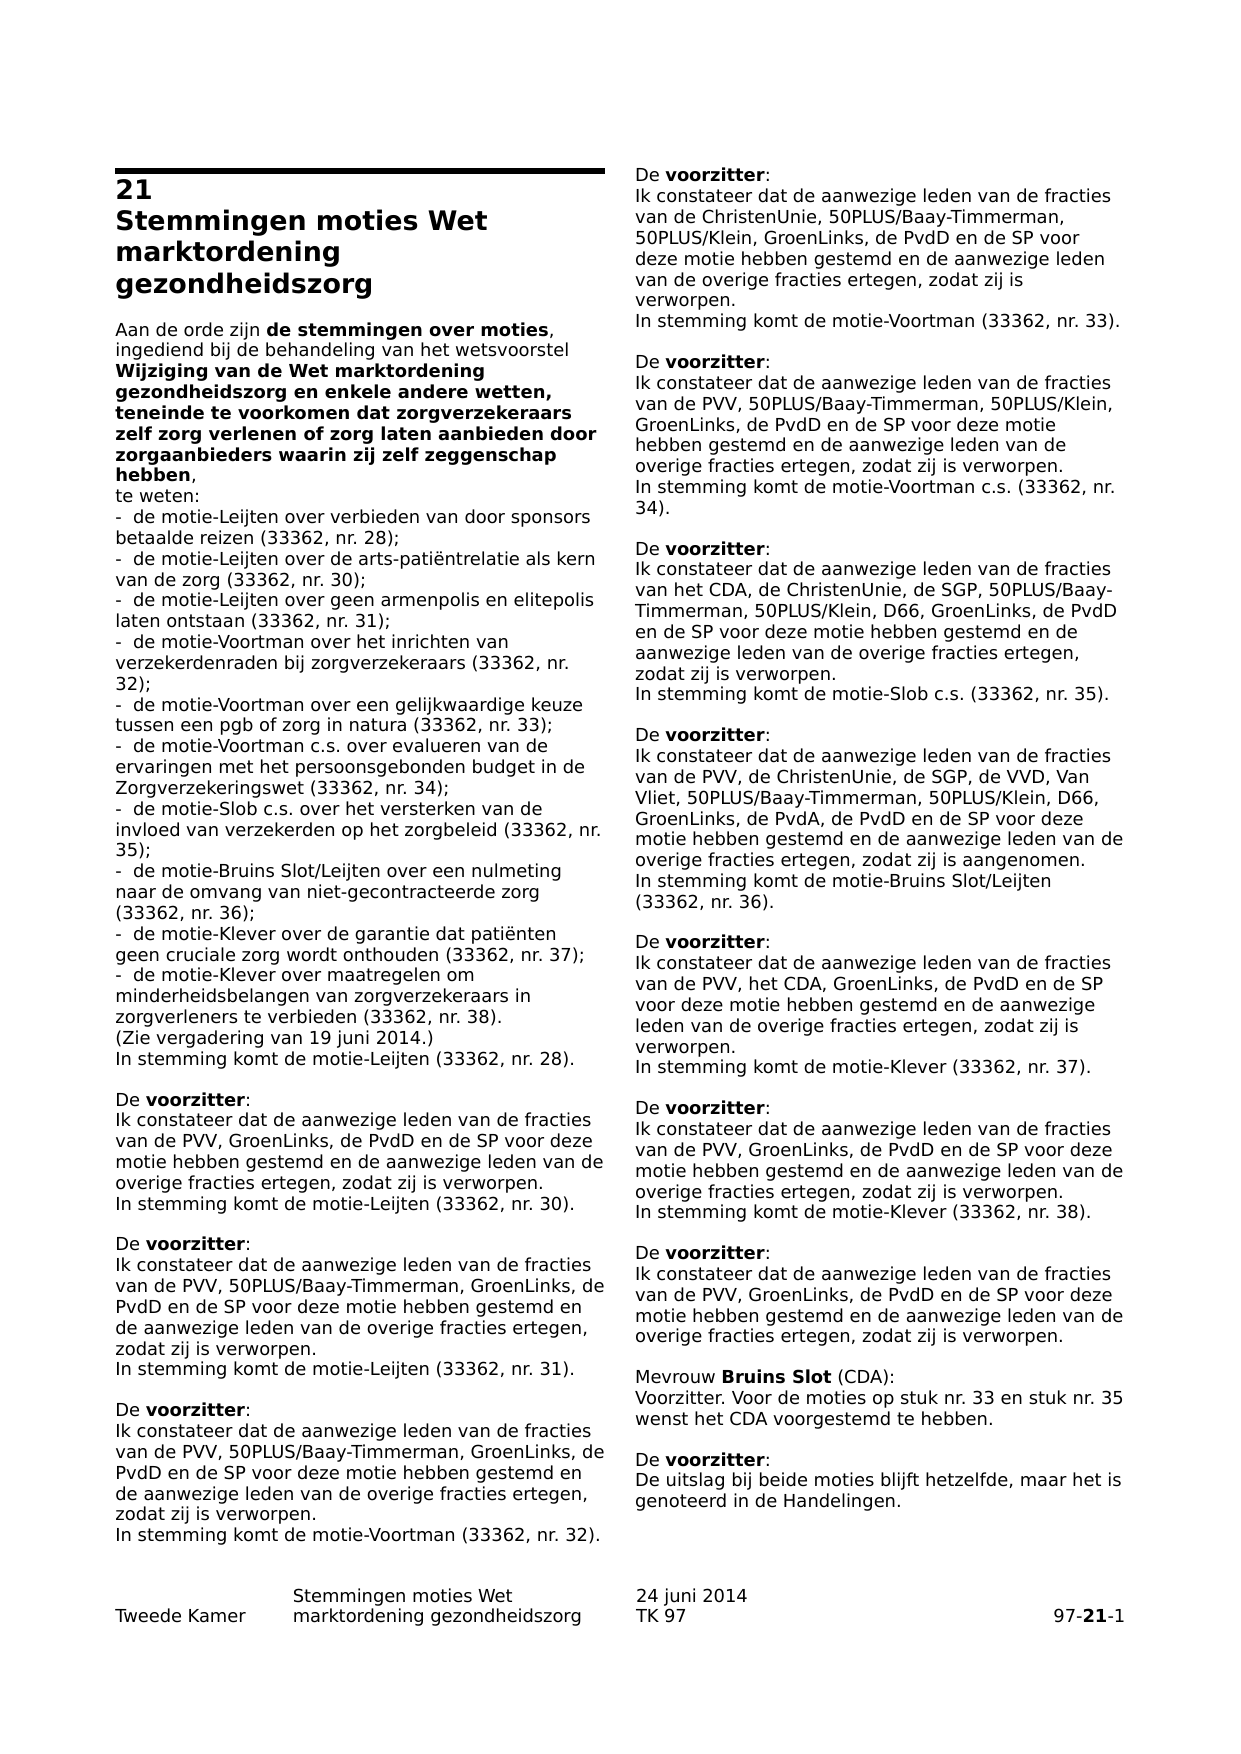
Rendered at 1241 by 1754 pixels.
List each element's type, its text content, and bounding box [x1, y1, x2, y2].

title 21 Stemmingen moties Wet marktordening gezondheidszorg [115, 174, 605, 299]
text Voorzitter. Voor de moties op stuk nr. 33 en stuk nr. 35 wenst het CDA voorgestemd te hebben. [635, 1388, 1125, 1429]
text Ik constateer dat de aanwezige leden van de fracties van de PVV, GroenLinks, de PvdD en de SP voor deze motie hebben gestemd en de aanwezige leden van de overige fracties ertegen, zodat zij is verworpen. [635, 1264, 1125, 1347]
text In stemming komt de motie-Leijten (33362, nr. 31). [115, 1359, 605, 1380]
list de motie-Leijten over verbieden van door sponsors betaalde reizen (33362, nr. 28); [115, 507, 605, 548]
text In stemming komt de motie-Klever (33362, nr. 37). [635, 1057, 1125, 1078]
text De voorzitter: [635, 352, 1125, 373]
text Ik constateer dat de aanwezige leden van de fracties van de PVV, GroenLinks, de PvdD en de SP voor deze motie hebben gestemd en de aanwezige leden van de overige fracties ertegen, zodat zij is verworpen. [635, 1119, 1125, 1202]
text In stemming komt de motie-Leijten (33362, nr. 30). [115, 1193, 605, 1214]
text In stemming komt de motie-Slob c.s. (33362, nr. 35). [635, 684, 1125, 705]
text De voorzitter: [635, 165, 1125, 186]
text In stemming komt de motie-Bruins Slot/Leijten (33362, nr. 36). [635, 871, 1125, 912]
text De voorzitter: [635, 725, 1125, 746]
list de motie-Bruins Slot/Leijten over een nulmeting naar de omvang van niet-gecontracteerde zorg (33362, nr. 36); [115, 861, 605, 923]
text (Zie vergadering van 19 juni 2014.) [115, 1028, 605, 1048]
text Aan de orde zijn de stemmingen over moties, ingediend bij de behandeling van het wetsvoorstel Wijziging van de Wet marktordening gezondheidszorg en enkele andere wetten, teneinde te voorkomen dat zorgverzekeraars zelf zorg verlenen of zorg laten aanbieden door zorgaanbieders waarin zij zelf zeggenschap hebben, [115, 319, 605, 486]
text Ik constateer dat de aanwezige leden van de fracties van de PVV, het CDA, GroenLinks, de PvdD en de SP voor deze motie hebben gestemd en de aanwezige leden van de overige fracties ertegen, zodat zij is verworpen. [635, 953, 1125, 1057]
text In stemming komt de motie-Voortman (33362, nr. 32). [115, 1525, 605, 1546]
text Ik constateer dat de aanwezige leden van de fracties van het CDA, de ChristenUnie, de SGP, 50PLUS/Baay-Timmerman, 50PLUS/Klein, D66, GroenLinks, de PvdD en de SP voor deze motie hebben gestemd en de aanwezige leden van de overige fracties ertegen, zodat zij is verworpen. [635, 559, 1125, 684]
text Ik constateer dat de aanwezige leden van de fracties van de PVV, 50PLUS/Baay-Timmerman, GroenLinks, de PvdD en de SP voor deze motie hebben gestemd en de aanwezige leden van de overige fracties ertegen, zodat zij is verworpen. [115, 1255, 605, 1359]
text De voorzitter: [635, 538, 1125, 559]
text De voorzitter: [635, 1243, 1125, 1264]
list de motie-Voortman over het inrichten van verzekerdenraden bij zorgverzekeraars (33362, nr. 32); [115, 632, 605, 694]
text Ik constateer dat de aanwezige leden van de fracties van de PVV, GroenLinks, de PvdD en de SP voor deze motie hebben gestemd en de aanwezige leden van de overige fracties ertegen, zodat zij is verworpen. [115, 1110, 605, 1193]
text De voorzitter: [635, 932, 1125, 953]
text De voorzitter: [635, 1098, 1125, 1119]
text De voorzitter: [635, 1449, 1125, 1470]
list de motie-Leijten over geen armenpolis en elitepolis laten ontstaan (33362, nr. 31); [115, 590, 605, 632]
text Ik constateer dat de aanwezige leden van de fracties van de PVV, 50PLUS/Baay-Timmerman, 50PLUS/Klein, GroenLinks, de PvdD en de SP voor deze motie hebben gestemd en de aanwezige leden van de overige fracties ertegen, zodat zij is verworpen. [635, 373, 1125, 477]
text Ik constateer dat de aanwezige leden van de fracties van de PVV, 50PLUS/Baay-Timmerman, GroenLinks, de PvdD en de SP voor deze motie hebben gestemd en de aanwezige leden van de overige fracties ertegen, zodat zij is verworpen. [115, 1421, 605, 1525]
list de motie-Slob c.s. over het versterken van de invloed van verzekerden op het zorgbeleid (33362, nr. 35); [115, 798, 605, 861]
text In stemming komt de motie-Leijten (33362, nr. 28). [115, 1048, 605, 1069]
text In stemming komt de motie-Voortman (33362, nr. 33). [635, 311, 1125, 332]
text De voorzitter: [115, 1234, 605, 1255]
text Ik constateer dat de aanwezige leden van de fracties van de PVV, de ChristenUnie, de SGP, de VVD, Van Vliet, 50PLUS/Baay-Timmerman, 50PLUS/Klein, D66, GroenLinks, de PvdA, de PvdD en de SP voor deze motie hebben gestemd en de aanwezige leden van de overige fracties ertegen, zodat zij is aangenomen. [635, 746, 1125, 871]
list de motie-Klever over de garantie dat patiënten geen cruciale zorg wordt onthouden (33362, nr. 37); [115, 923, 605, 965]
text In stemming komt de motie-Voortman c.s. (33362, nr. 34). [635, 477, 1125, 518]
list de motie-Klever over maatregelen om minderheidsbelangen van zorgverzekeraars in zorgverleners te verbieden (33362, nr. 38). [115, 965, 605, 1028]
text Mevrouw Bruins Slot (CDA): [635, 1367, 1125, 1388]
list de motie-Voortman c.s. over evalueren van de ervaringen met het persoonsgebonden budget in de Zorgverzekeringswet (33362, nr. 34); [115, 736, 605, 798]
text De voorzitter: [115, 1089, 605, 1110]
text De voorzitter: [115, 1400, 605, 1421]
list de motie-Voortman over een gelijkwaardige keuze tussen een pgb of zorg in natura (33362, nr. 33); [115, 694, 605, 736]
text te weten: [115, 486, 605, 507]
text Ik constateer dat de aanwezige leden van de fracties van de ChristenUnie, 50PLUS/Baay-Timmerman, 50PLUS/Klein, GroenLinks, de PvdD en de SP voor deze motie hebben gestemd en de aanwezige leden van de overige fracties ertegen, zodat zij is verworpen. [635, 186, 1125, 311]
list de motie-Leijten over de arts-patiëntrelatie als kern van de zorg (33362, nr. 30); [115, 548, 605, 590]
text De uitslag bij beide moties blijft hetzelfde, maar het is genoteerd in de Handelingen. [635, 1470, 1125, 1512]
text In stemming komt de motie-Klever (33362, nr. 38). [635, 1202, 1125, 1223]
